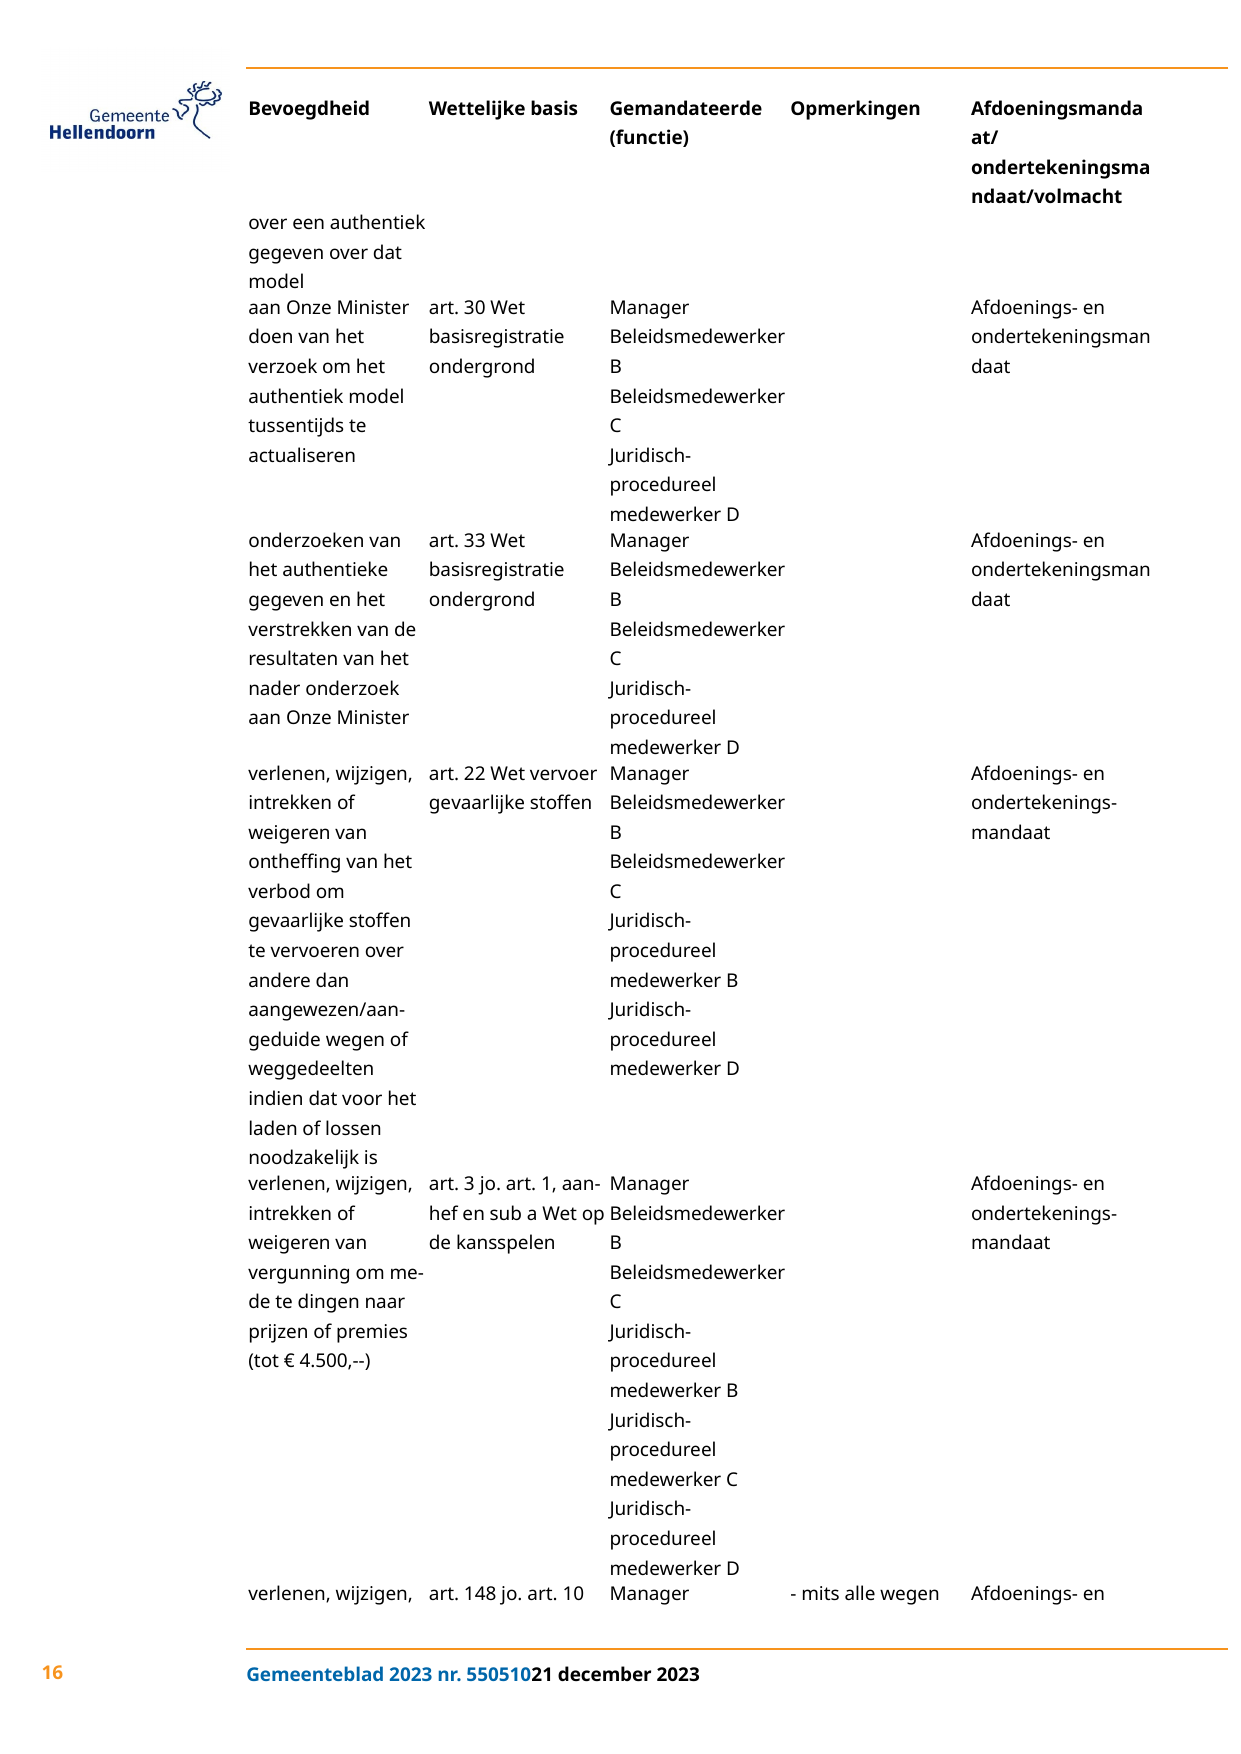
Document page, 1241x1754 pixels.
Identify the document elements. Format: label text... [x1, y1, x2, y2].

table_cell verlenen, wijzigen, [248, 1580, 429, 1606]
table_header Gemandateer­de (functie) [609, 95, 790, 209]
table_header Afdoeningsmandaat/ondertekeningsmandaat/volmacht [971, 95, 1152, 209]
table_cell Manager Beleidsmedewerker B Beleidsmedewerker C Juridisch-procedureel medewerker B Juridisch-procedureel medewerker C Juridisch-procedureel medewerker D [609, 1170, 790, 1580]
table_cell Afdoenings- en ondertekeningsmandaat [971, 294, 1152, 527]
table_cell aan Onze Minister doen van het verzoek om het authentiek model tussentijds te actualiseren [248, 294, 429, 527]
table_cell art. 22 Wet vervoer ge­vaarlijke stoffen [429, 760, 609, 1170]
picture [41, 47, 231, 172]
table_cell verlenen, wijzigen, intrekken of weigeren van ontheffing van het verbod om gevaarlijke stoffen te ver­voeren over ande­re dan aangewezen/aan­geduide wegen of weg­gedeelten indien dat voor het laden of los­sen noodzakelijk is [248, 760, 429, 1170]
table_cell onderzoeken van het authentieke gegeven en het verstrekken van de resultaten van het nader onderzoek aan Onze Minister [248, 527, 429, 760]
table_cell Manager Beleidsmedewerker B Beleidsmedewerker C Juridisch-procedureel medewerker D [609, 527, 790, 760]
table_cell [790, 294, 971, 527]
table_cell [790, 760, 971, 1170]
table_cell Manager [609, 1580, 790, 1606]
table_cell [790, 209, 971, 294]
table_cell [609, 209, 790, 294]
table_cell Afdoenings- en ondertekenings­man­daat [971, 760, 1152, 1170]
table_cell [790, 527, 971, 760]
table_cell verlenen, wijzigen, intrekken of weigeren van vergunning om me­de te dingen naar prijzen of premies (tot € 4.500,--) [248, 1170, 429, 1580]
table_cell [790, 1170, 971, 1580]
table_cell Manager Beleidsmedewerker B Beleidsmedewerker C Juridisch-procedureel medewerker B Juridisch-procedureel medewerker D [609, 760, 790, 1170]
table_cell Afdoenings- en ondertekeningsmandaat [971, 527, 1152, 760]
table_cell art. 3 jo. art. 1, aan­hef en sub a Wet op de kansspe­len [429, 1170, 609, 1580]
table_cell over een authentiek gegeven over dat model [248, 209, 429, 294]
table_cell [971, 209, 1152, 294]
table_cell art. 148 jo. art. 10 [429, 1580, 609, 1606]
table_header Wettelijke basis [429, 95, 609, 209]
table_header Bevoegdheid [248, 95, 429, 209]
table_cell art. 30 Wet basisregistratie ondergrond [429, 294, 609, 527]
table_header Opmerkingen [790, 95, 971, 209]
table_cell [429, 209, 609, 294]
table_cell Afdoenings- en ondertekenings­man­daat [971, 1170, 1152, 1580]
table_cell Afdoenings- en [971, 1580, 1152, 1606]
table_cell art. 33 Wet basisregistratie ondergrond [429, 527, 609, 760]
table_cell - mits alle wegen [790, 1580, 971, 1606]
table_cell Manager Beleidsmedewerker B Beleidsmedewerker C Juridisch-procedureel medewerker D [609, 294, 790, 527]
